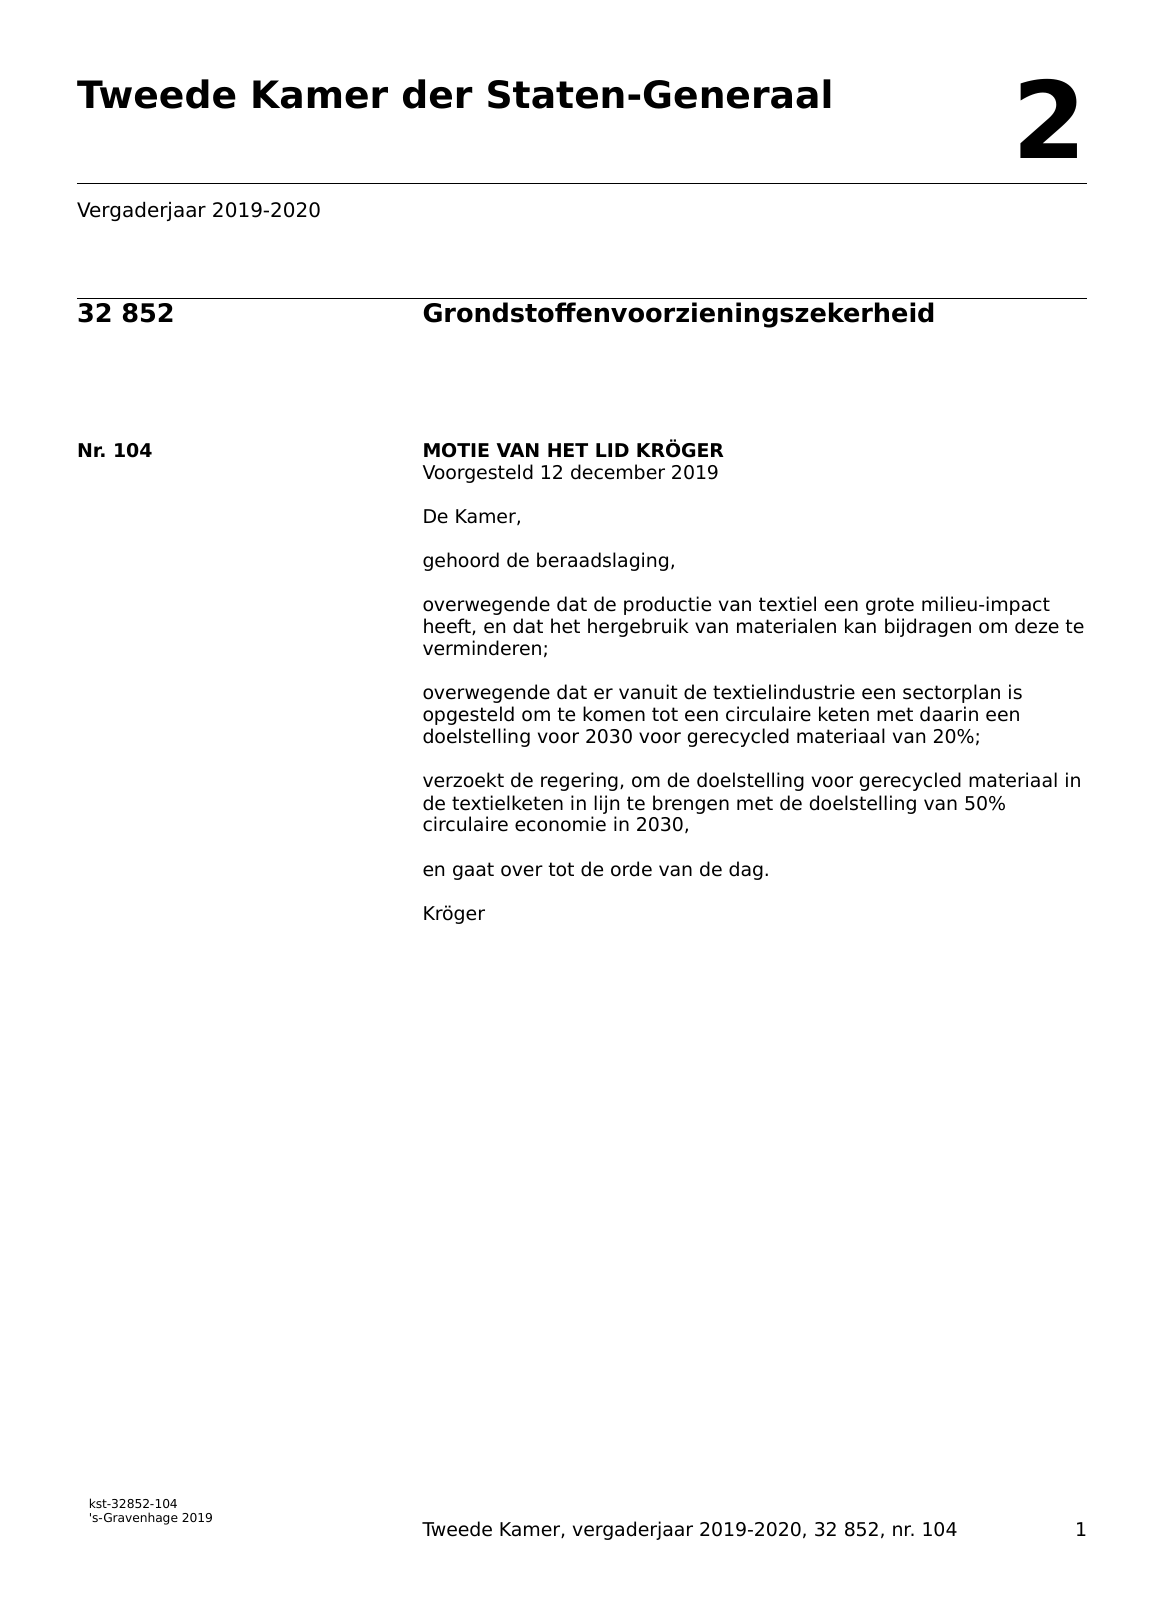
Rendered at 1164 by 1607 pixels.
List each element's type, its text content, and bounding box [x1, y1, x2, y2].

text De Kamer, [422, 506, 1087, 528]
text gehoord de beraadslaging, [422, 550, 1087, 572]
text overwegende dat de productie van textiel een grote milieu-impact heeft, en dat het hergebruik van materialen kan bijdragen om deze te verminderen; [422, 594, 1087, 660]
table_cell Vergaderjaar 2019-2020 [77, 184, 1087, 298]
text en gaat over tot de orde van de dag. [422, 858, 1087, 881]
text 's-Gravenhage 2019 [88, 1511, 323, 1525]
text kst-32852-104 [88, 1497, 323, 1511]
text verzoekt de regering, om de doelstelling voor gerecycled materiaal in de textielketen in lijn te brengen met de doelstelling van 50% circulaire economie in 2030, [422, 770, 1087, 836]
subtitle Nr. 104 MOTIE VAN HET LID KRÖGER [77, 440, 1087, 462]
table_header 2 [886, 59, 1087, 183]
text Kröger [422, 903, 1087, 925]
text Voorgesteld 12 december 2019 [422, 462, 1087, 484]
table_header Tweede Kamer der Staten-Generaal [77, 59, 886, 183]
text overwegende dat er vanuit de textielindustrie een sectorplan is opgesteld om te komen tot een circulaire keten met daarin een doelstelling voor 2030 voor gerecycled materiaal van 20%; [422, 682, 1087, 748]
subtitle 32 852 Grondstoffenvoorzieningszekerheid [77, 299, 1087, 329]
